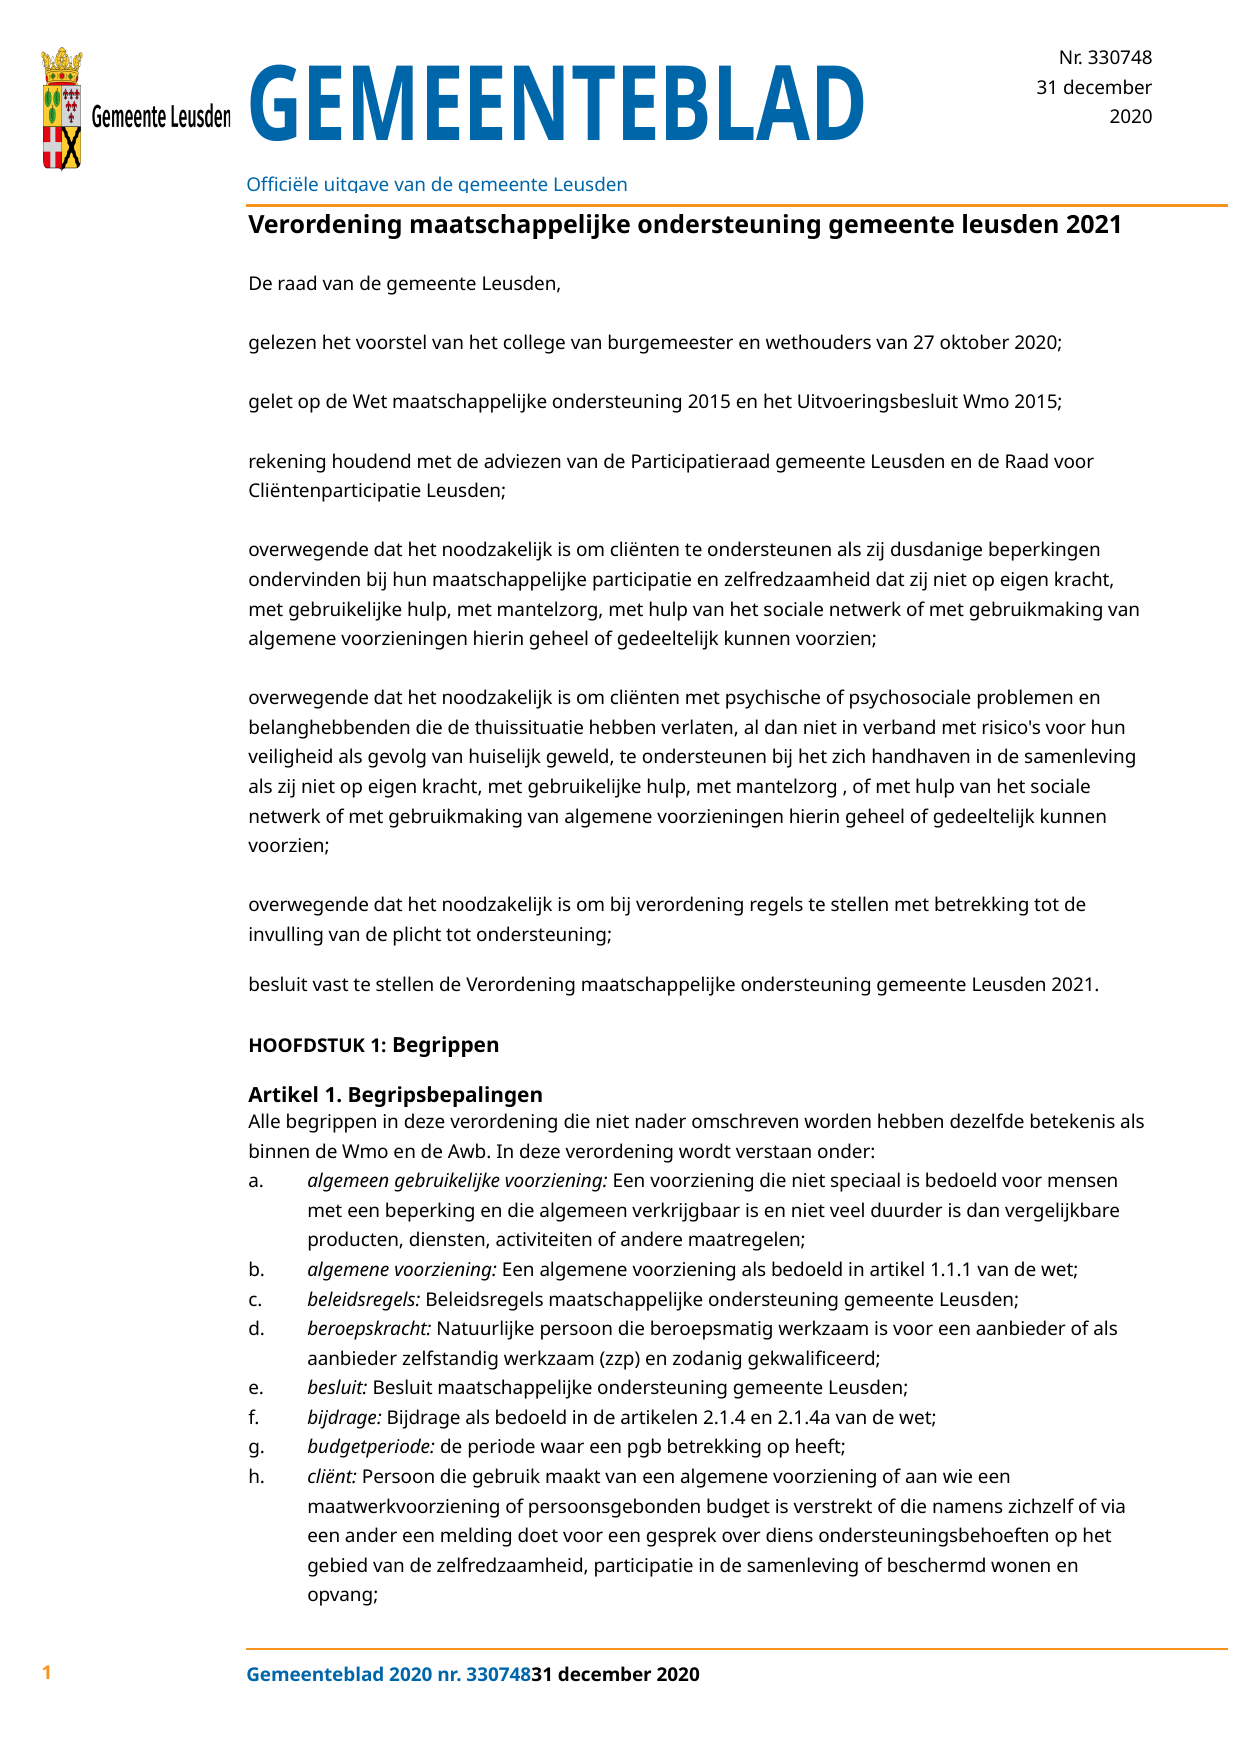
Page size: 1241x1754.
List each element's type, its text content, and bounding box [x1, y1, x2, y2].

list algemene voorziening: Een algemene voorziening als bedoeld in artikel 1.1.1 van de wet; [248, 1256, 1152, 1282]
list bijdrage: Bijdrage als bedoeld in de artikelen 2.1.4 en 2.1.4a van de wet; [248, 1404, 1152, 1430]
text Alle begrippen in deze verordening die niet nader omschreven worden hebben dezelfde betekenis als binnen de Wmo en de Awb. In deze verordening wordt verstaan onder: [248, 1108, 1152, 1164]
list besluit: Besluit maatschappelijke ondersteuning gemeente Leusden; [248, 1374, 1152, 1400]
picture [41, 47, 231, 172]
text overwegende dat het noodzakelijk is om cliënten te ondersteunen als zij dusdanige beperkingen ondervinden bij hun maatschappelijke participatie en zelfredzaamheid dat zij niet op eigen kracht, met gebruikelijke hulp, met mantelzorg, met hulp van het sociale netwerk of met gebruikmaking van algemene voorzieningen hierin geheel of gedeeltelijk kunnen voorzien; [248, 537, 1152, 651]
text Artikel 1. Begripsbepalingen [248, 1080, 1152, 1108]
list algemeen gebruikelijke voorziening: Een voorziening die niet speciaal is bedoeld voor mensen met een beperking en die algemeen verkrijgbaar is en niet veel duurder is dan vergelijkbare producten, diensten, activiteiten of andere maatregelen; [248, 1167, 1152, 1252]
text gelet op de Wet maatschappelijke ondersteuning 2015 en het Uitvoeringsbesluit Wmo 2015; [248, 389, 1152, 414]
text gelezen het voorstel van het college van burgemeester en wethouders van 27 oktober 2020; [248, 329, 1152, 355]
text overwegende dat het noodzakelijk is om cliënten met psychische of psychosociale problemen en belanghebbenden die de thuissituatie hebben verlaten, al dan niet in verband met risico's voor hun veiligheid als gevolg van huiselijk geweld, te ondersteunen bij het zich handhaven in de samenleving als zij niet op eigen kracht, met gebruikelijke hulp, met mantelzorg , of met hulp van het sociale netwerk of met gebruikmaking van algemene voorzieningen hierin geheel of gedeeltelijk kunnen voorzien; [248, 684, 1152, 858]
text De raad van de gemeente Leusden, [248, 270, 1152, 296]
text Verordening maatschappelijke ondersteuning gemeente leusden 2021 [248, 207, 1152, 241]
text besluit vast te stellen de Verordening maatschappelijke ondersteuning gemeente Leusden 2021. [248, 971, 1152, 997]
list beleidsregels: Beleidsregels maatschappelijke ondersteuning gemeente Leusden; [248, 1286, 1152, 1312]
list budgetperiode: de periode waar een pgb betrekking op heeft; [248, 1434, 1152, 1459]
text overwegende dat het noodzakelijk is om bij verordening regels te stellen met betrekking tot de invulling van de plicht tot ondersteuning; [248, 892, 1152, 947]
list beroepskracht: Natuurlijke persoon die beroepsmatig werkzaam is voor een aanbieder of als aanbieder zelfstandig werkzaam (zzp) en zodanig gekwalificeerd; [248, 1315, 1152, 1371]
list cliënt: Persoon die gebruik maakt van een algemene voorziening of aan wie een maatwerkvoorziening of persoonsgebonden budget is verstrekt of die namens zichzelf of via een ander een melding doet voor een gesprek over diens ondersteuningsbehoeften op het gebied van de zelfredzaamheid, participatie in de samenleving of beschermd wonen en opvang; [248, 1463, 1152, 1607]
text rekening houdend met de adviezen van de Participatieraad gemeente Leusden en de Raad voor Cliëntenparticipatie Leusden; [248, 448, 1152, 503]
text HOOFDSTUK 1: Begrippen [248, 1031, 1152, 1059]
